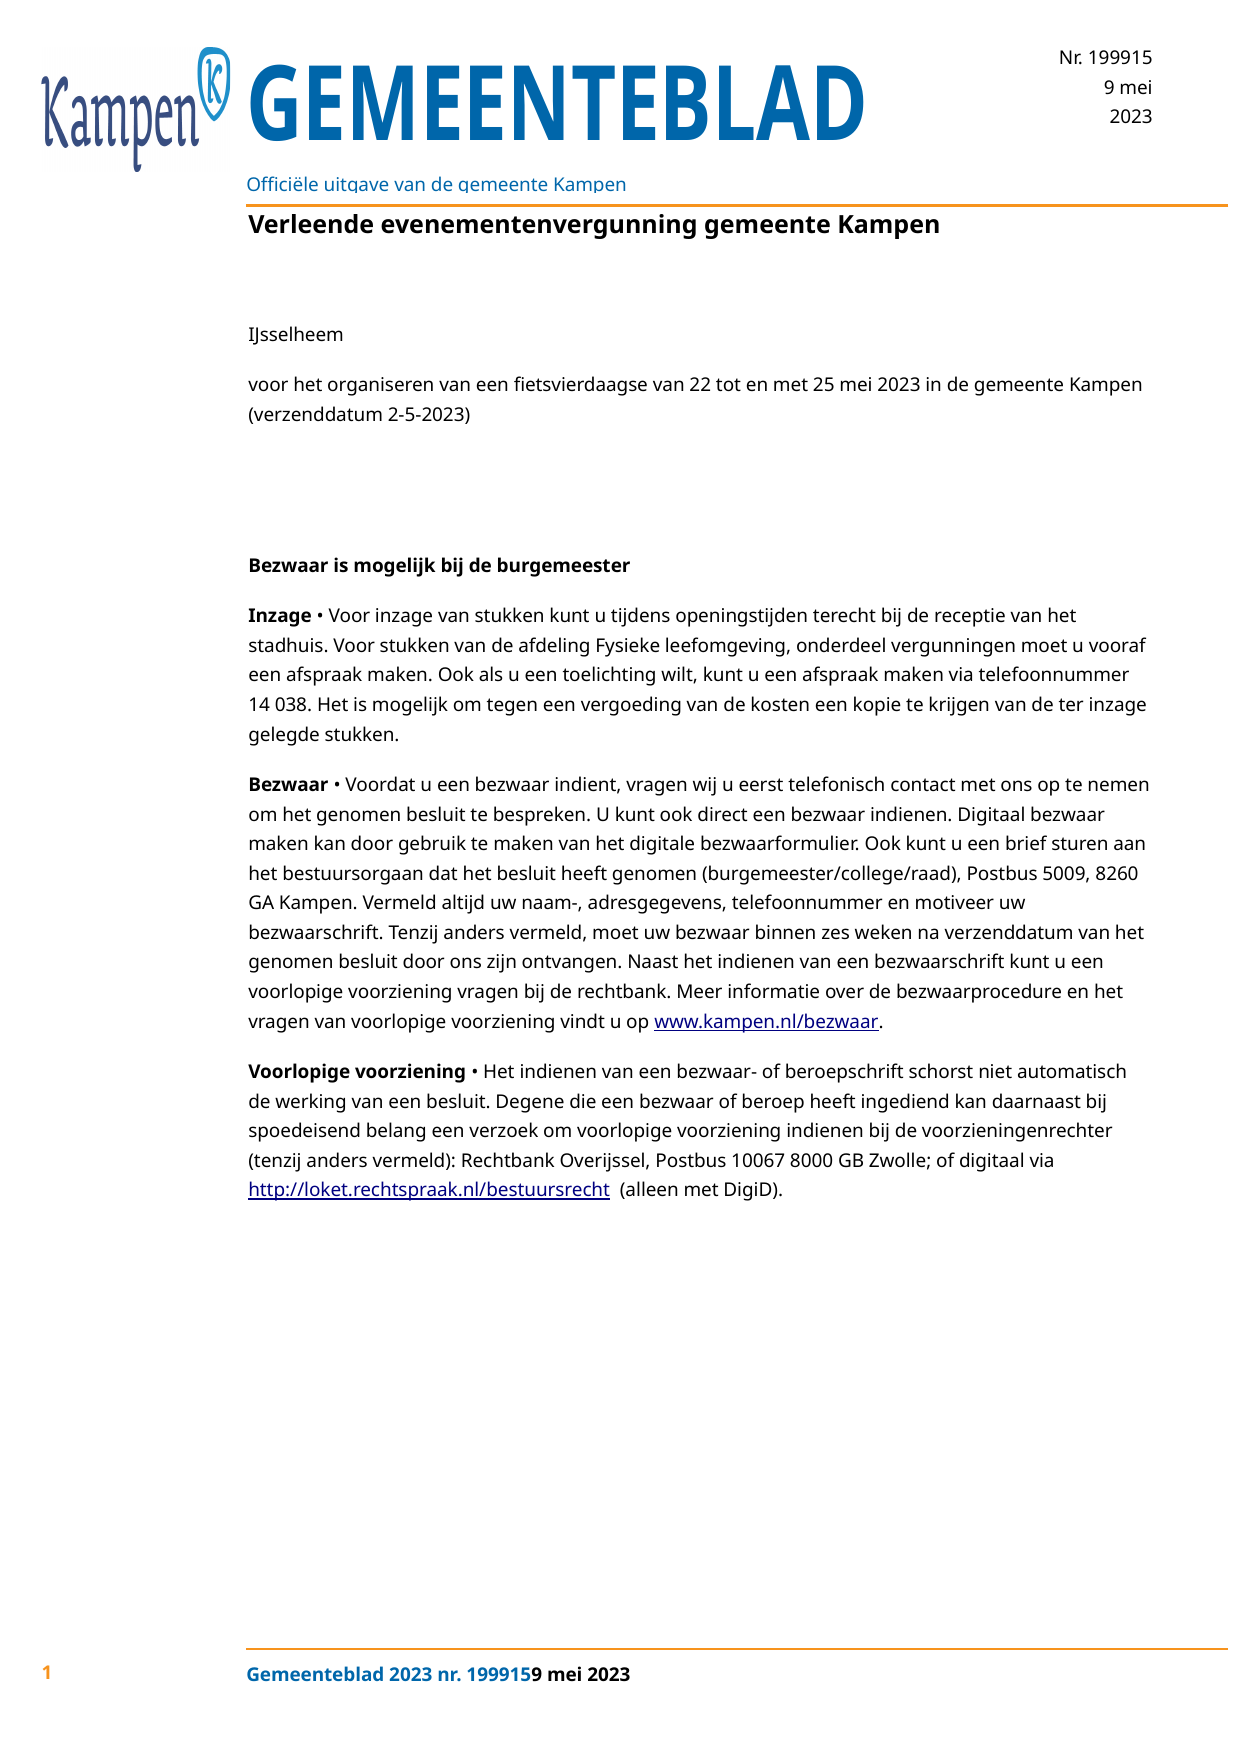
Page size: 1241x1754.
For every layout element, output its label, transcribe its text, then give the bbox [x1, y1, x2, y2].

text IJsselheem [248, 321, 1152, 346]
text Bezwaar • Voordat u een bezwaar indient, vragen wij u eerst telefonisch contact met ons op te nemen om het genomen besluit te bespreken. U kunt ook direct een bezwaar indienen. Digitaal bezwaar maken kan door gebruik te maken van het digitale bezwaarformulier. Ook kunt u een brief sturen aan het bestuursorgaan dat het besluit heeft genomen (burgemeester/college/raad), Postbus 5009, 8260 GA Kampen. Vermeld altijd uw naam-, adresgegevens, telefoonnummer en motiveer uw bezwaarschrift. Tenzij anders vermeld, moet uw bezwaar binnen zes weken na verzenddatum van het genomen besluit door ons zijn ontvangen. Naast het indienen van een bezwaarschrift kunt u een voorlopige voorziening vragen bij de rechtbank. Meer informatie over de bezwaarprocedure en het vragen van voorlopige voorziening vindt u op www.kampen.nl/bezwaar. [248, 771, 1152, 1033]
text Inzage • Voor inzage van stukken kunt u tijdens openingstijden terecht bij de receptie van het stadhuis. Voor stukken van de afdeling Fysieke leefomgeving, onderdeel vergunningen moet u vooraf een afspraak maken. Ook als u een toelichting wilt, kunt u een afspraak maken via telefoonnummer 14 038. Het is mogelijk om tegen een vergoeding van de kosten een kopie te krijgen van de ter inzage gelegde stukken. [248, 602, 1152, 746]
text Bezwaar is mogelijk bij de burgemeester [248, 552, 1152, 578]
picture [41, 47, 231, 172]
text voor het organiseren van een fietsvierdaagse van 22 tot en met 25 mei 2023 in de gemeente Kampen (verzenddatum 2-5-2023) [248, 371, 1152, 426]
text Voorlopige voorziening • Het indienen van een bezwaar- of beroepschrift schorst niet automatisch de werking van een besluit. Degene die een bezwaar of beroep heeft ingediend kan daarnaast bij spoedeisend belang een verzoek om voorlopige voorziening indienen bij de voorzieningenrechter (tenzij anders vermeld): Rechtbank Overijssel, Postbus 10067 8000 GB Zwolle; of digitaal via http://loket.rechtspraak.nl/bestuursrecht (alleen met DigiD). [248, 1058, 1152, 1202]
text Verleende evenementenvergunning gemeente Kampen [248, 207, 1152, 241]
